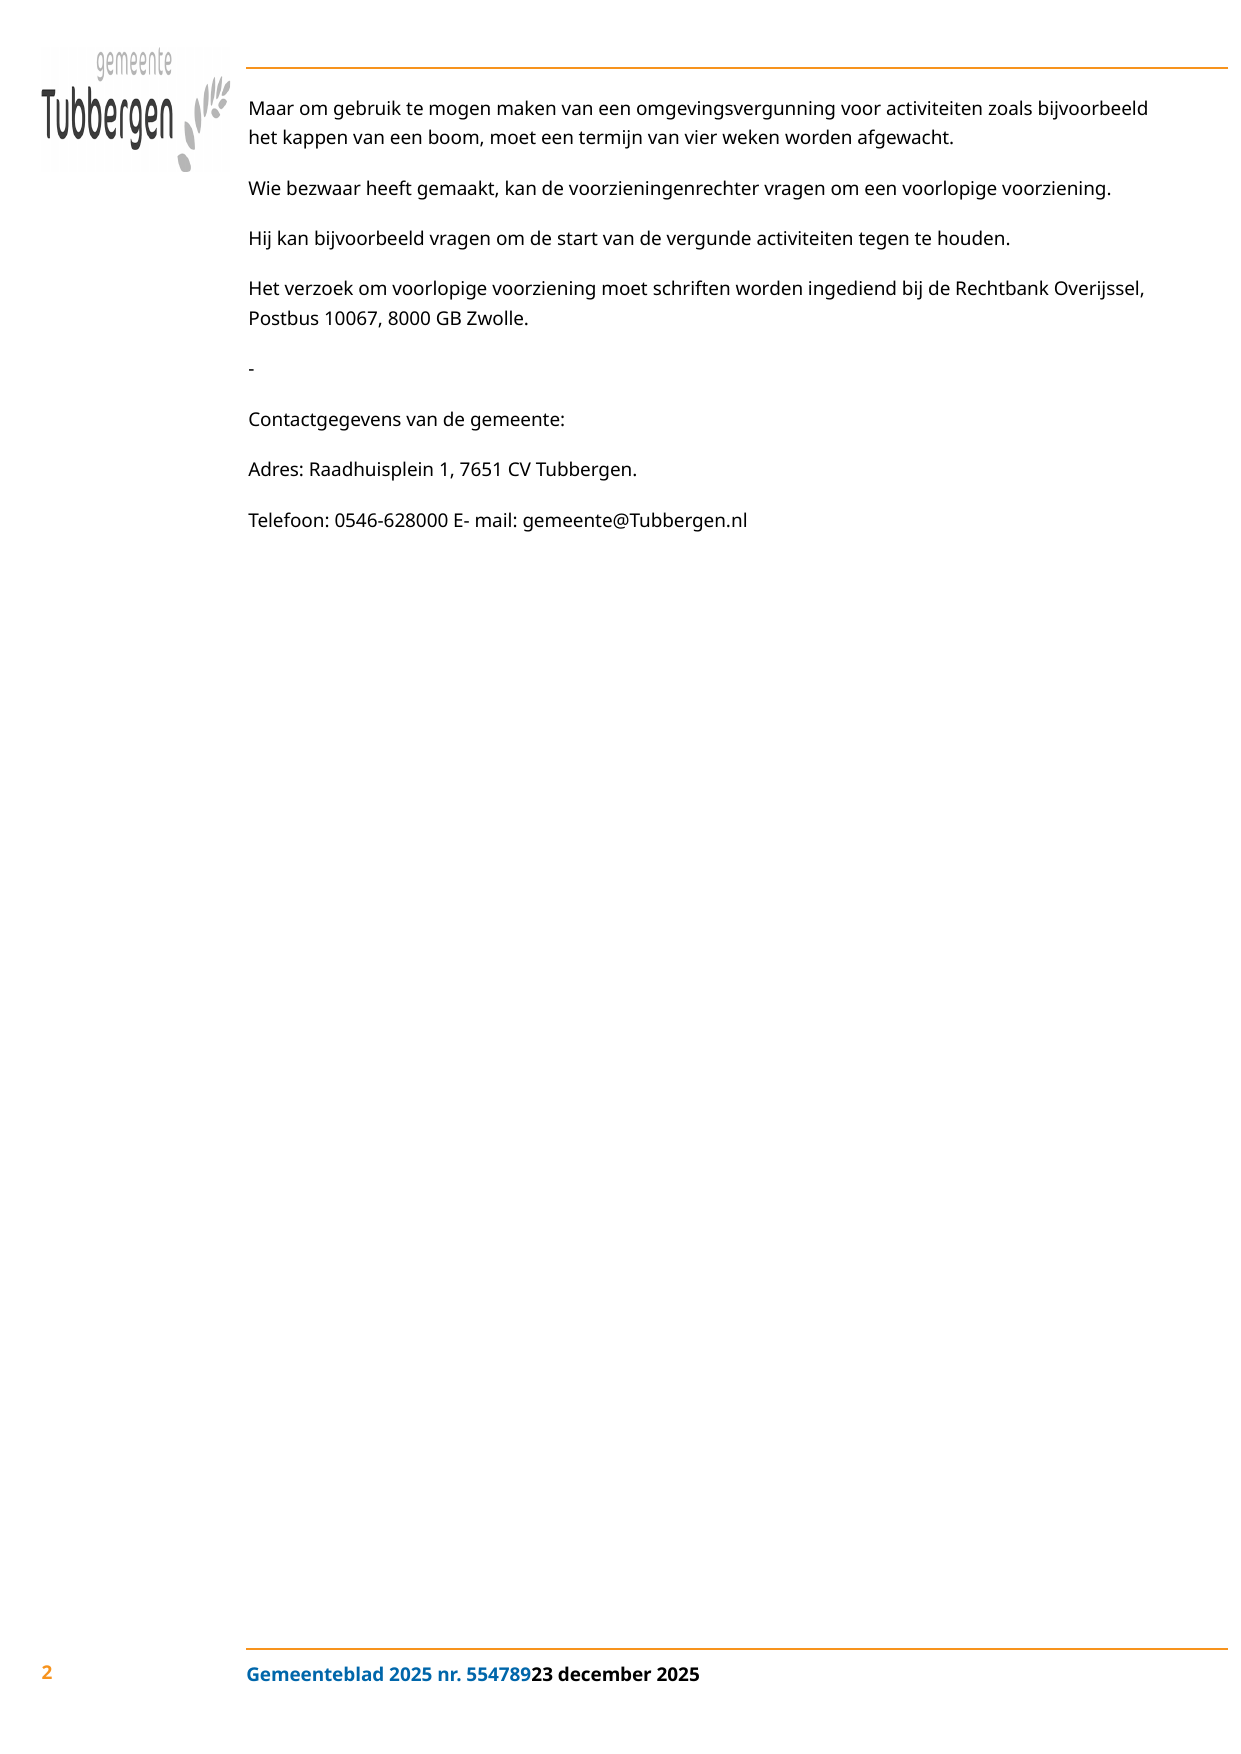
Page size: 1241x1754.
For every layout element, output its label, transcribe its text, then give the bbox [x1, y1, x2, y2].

text Maar om gebruik te mogen maken van een omgevingsvergunning voor activiteiten zoals bijvoorbeeld het kappen van een boom, moet een termijn van vier weken worden afgewacht. [248, 95, 1152, 150]
text Het verzoek om voorlopige voorziening moet schriften worden ingediend bij de Rechtbank Overijssel, Postbus 10067, 8000 GB Zwolle. [248, 276, 1152, 331]
text Telefoon: 0546-628000 E- mail: gemeente@Tubbergen.nl [248, 507, 1152, 533]
text - [248, 356, 1152, 381]
picture [41, 47, 231, 172]
text Contactgegevens van de gemeente: [248, 406, 1152, 432]
text Adres: Raadhuisplein 1, 7651 CV Tubbergen. [248, 456, 1152, 482]
text Hij kan bijvoorbeeld vragen om de start van de vergunde activiteiten tegen te houden. [248, 225, 1152, 251]
text Wie bezwaar heeft gemaakt, kan de voorzieningenrechter vragen om een voorlopige voorziening. [248, 175, 1152, 201]
